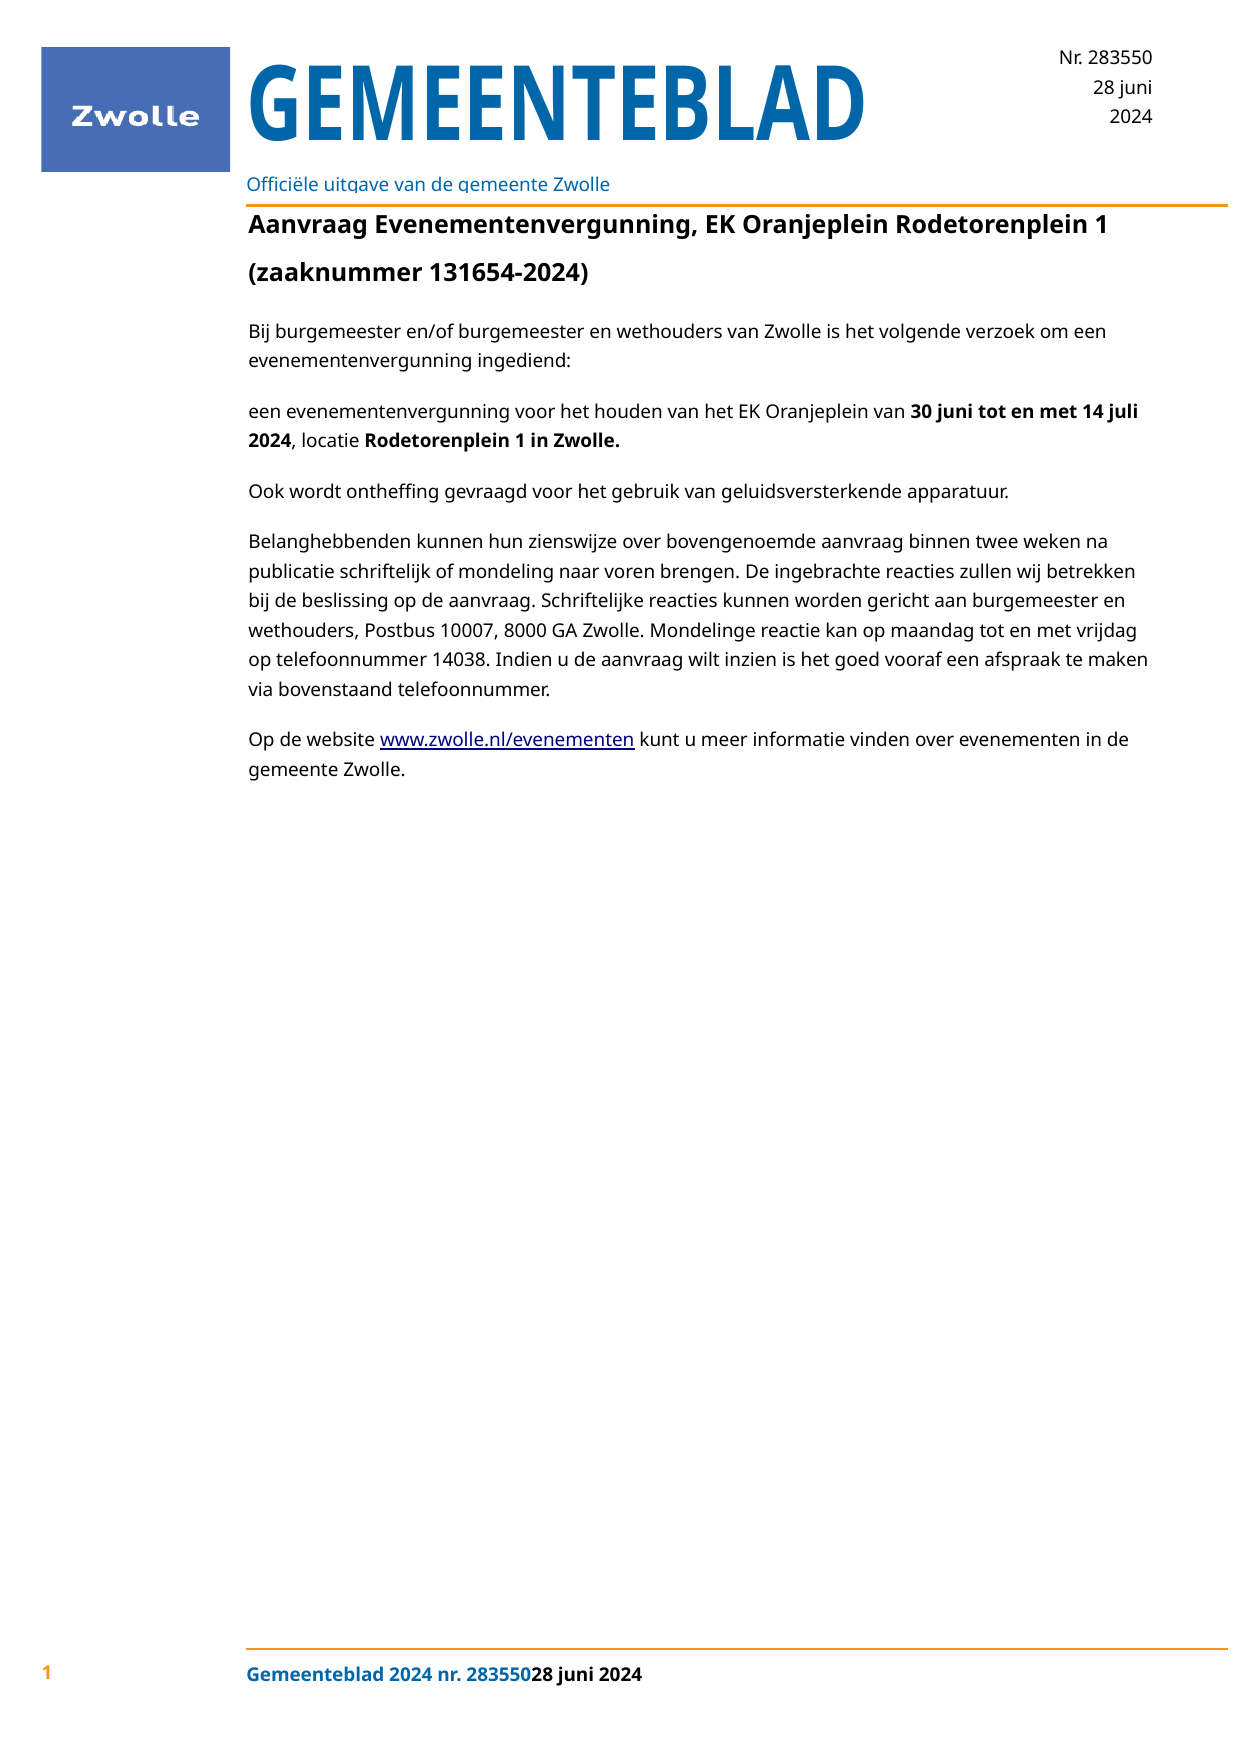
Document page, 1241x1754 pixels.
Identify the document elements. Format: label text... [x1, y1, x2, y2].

text Op de website www.zwolle.nl/evenementen kunt u meer informatie vinden over evenementen in de gemeente Zwolle. [248, 727, 1152, 782]
picture [41, 47, 231, 172]
text Aanvraag Evenementenvergunning, EK Oranjeplein Rodetorenplein 1 (zaaknummer 131654-2024) [248, 207, 1152, 288]
text Ook wordt ontheffing gevraagd voor het gebruik van geluidsversterkende apparatuur. [248, 478, 1152, 504]
text Belanghebbenden kunnen hun zienswijze over bovengenoemde aanvraag binnen twee weken na publicatie schriftelijk of mondeling naar voren brengen. De ingebrachte reacties zullen wij betrekken bij de beslissing op de aanvraag. Schriftelijke reacties kunnen worden gericht aan burgemeester en wethouders, Postbus 10007, 8000 GA Zwolle. Mondelinge reactie kan op maandag tot en met vrijdag op telefoonnummer 14038. Indien u de aanvraag wilt inzien is het goed vooraf een afspraak te maken via bovenstaand telefoonnummer. [248, 528, 1152, 702]
text Bij burgemeester en/of burgemeester en wethouders van Zwolle is het volgende verzoek om een evenementenvergunning ingediend: [248, 318, 1152, 373]
text een evenementenvergunning voor het houden van het EK Oranjeplein van 30 juni tot en met 14 juli 2024, locatie Rodetorenplein 1 in Zwolle. [248, 398, 1152, 453]
